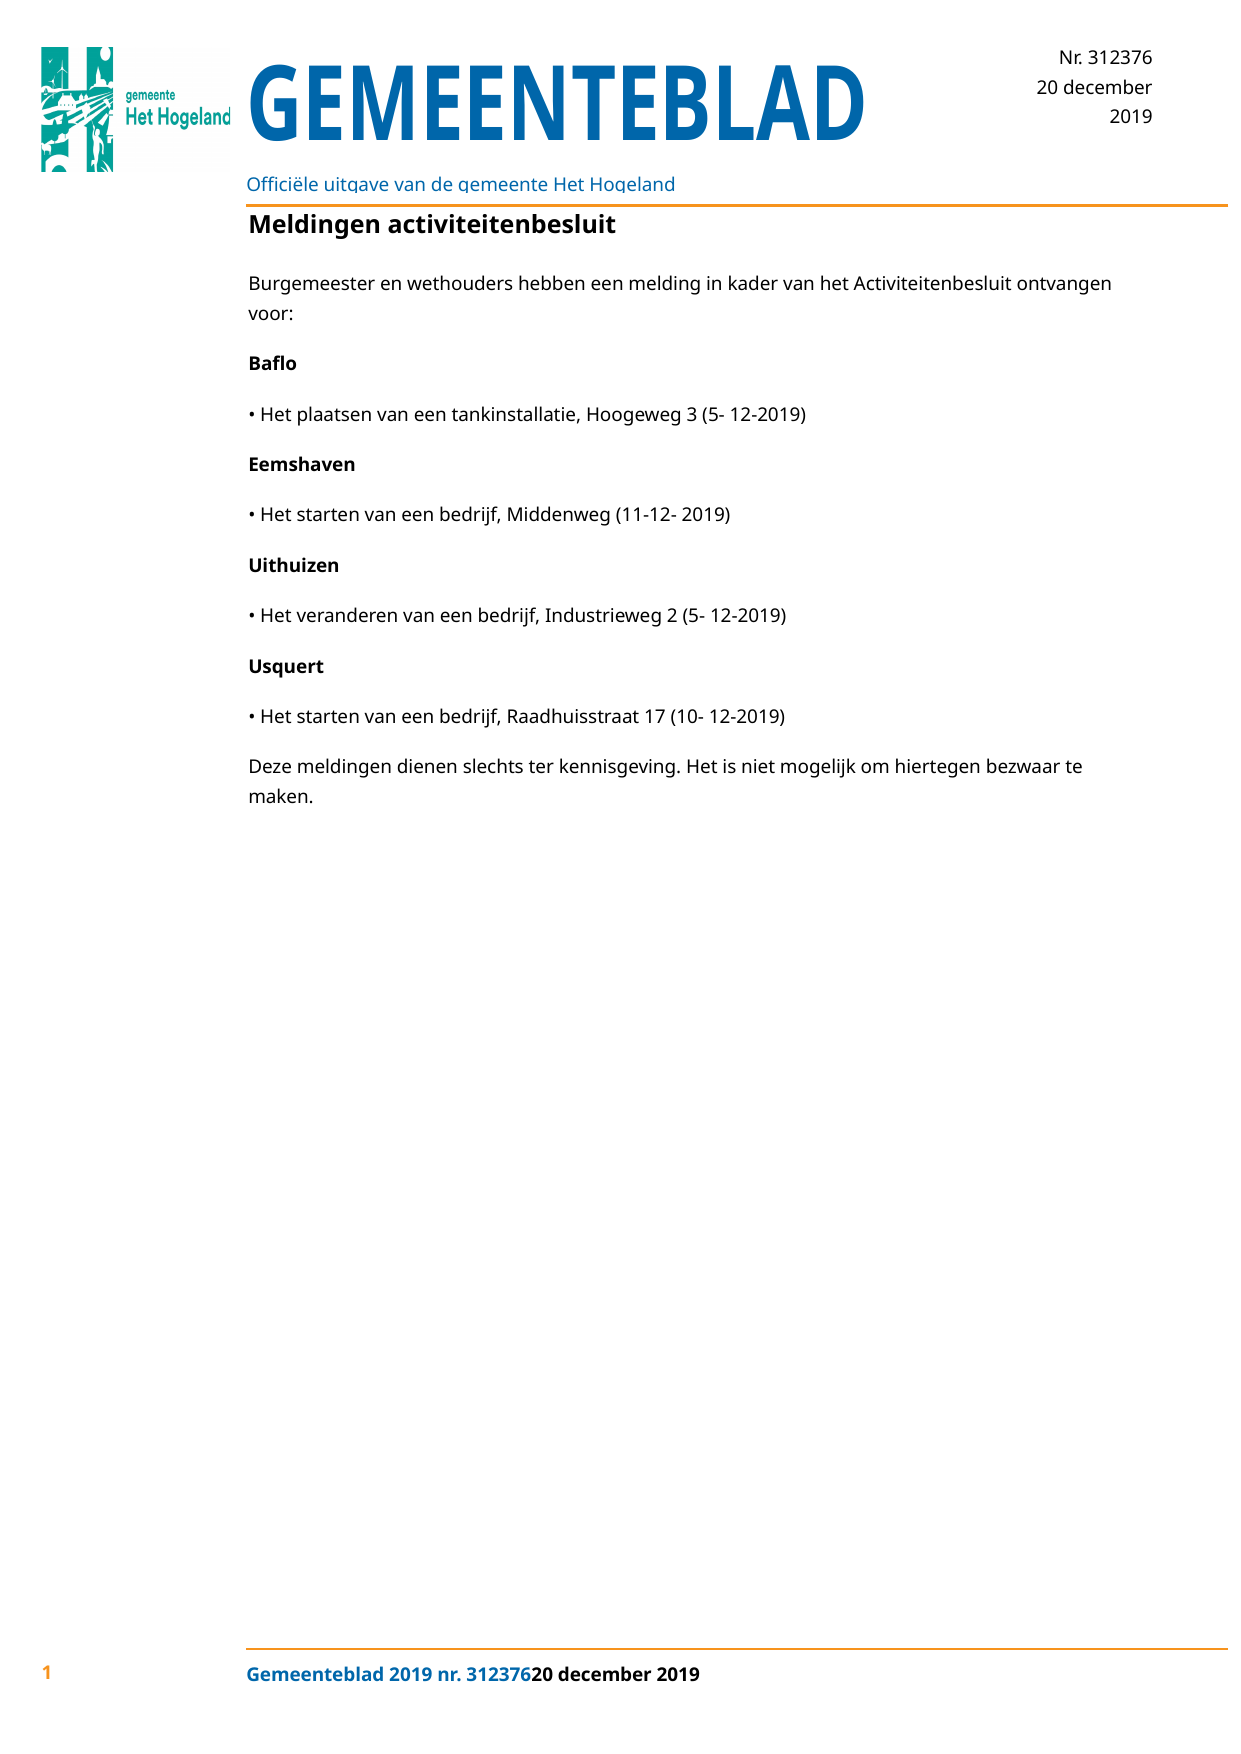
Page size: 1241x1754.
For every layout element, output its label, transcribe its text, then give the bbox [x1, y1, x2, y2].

text Eemshaven [248, 451, 1152, 477]
text Baflo [248, 350, 1152, 376]
text Burgemeester en wethouders hebben een melding in kader van het Activiteitenbesluit ontvangen voor: [248, 270, 1152, 326]
text Deze meldingen dienen slechts ter kennisgeving. Het is niet mogelijk om hiertegen bezwaar te maken. [248, 754, 1152, 809]
text Meldingen activiteitenbesluit [248, 207, 1152, 241]
text • Het starten van een bedrijf, Raadhuisstraat 17 (10- 12-2019) [248, 703, 1152, 729]
text Uithuizen [248, 552, 1152, 578]
text • Het starten van een bedrijf, Middenweg (11-12- 2019) [248, 502, 1152, 527]
text • Het plaatsen van een tankinstallatie, Hoogeweg 3 (5- 12-2019) [248, 401, 1152, 426]
text • Het veranderen van een bedrijf, Industrieweg 2 (5- 12-2019) [248, 602, 1152, 628]
text Usquert [248, 653, 1152, 678]
picture [41, 47, 231, 172]
